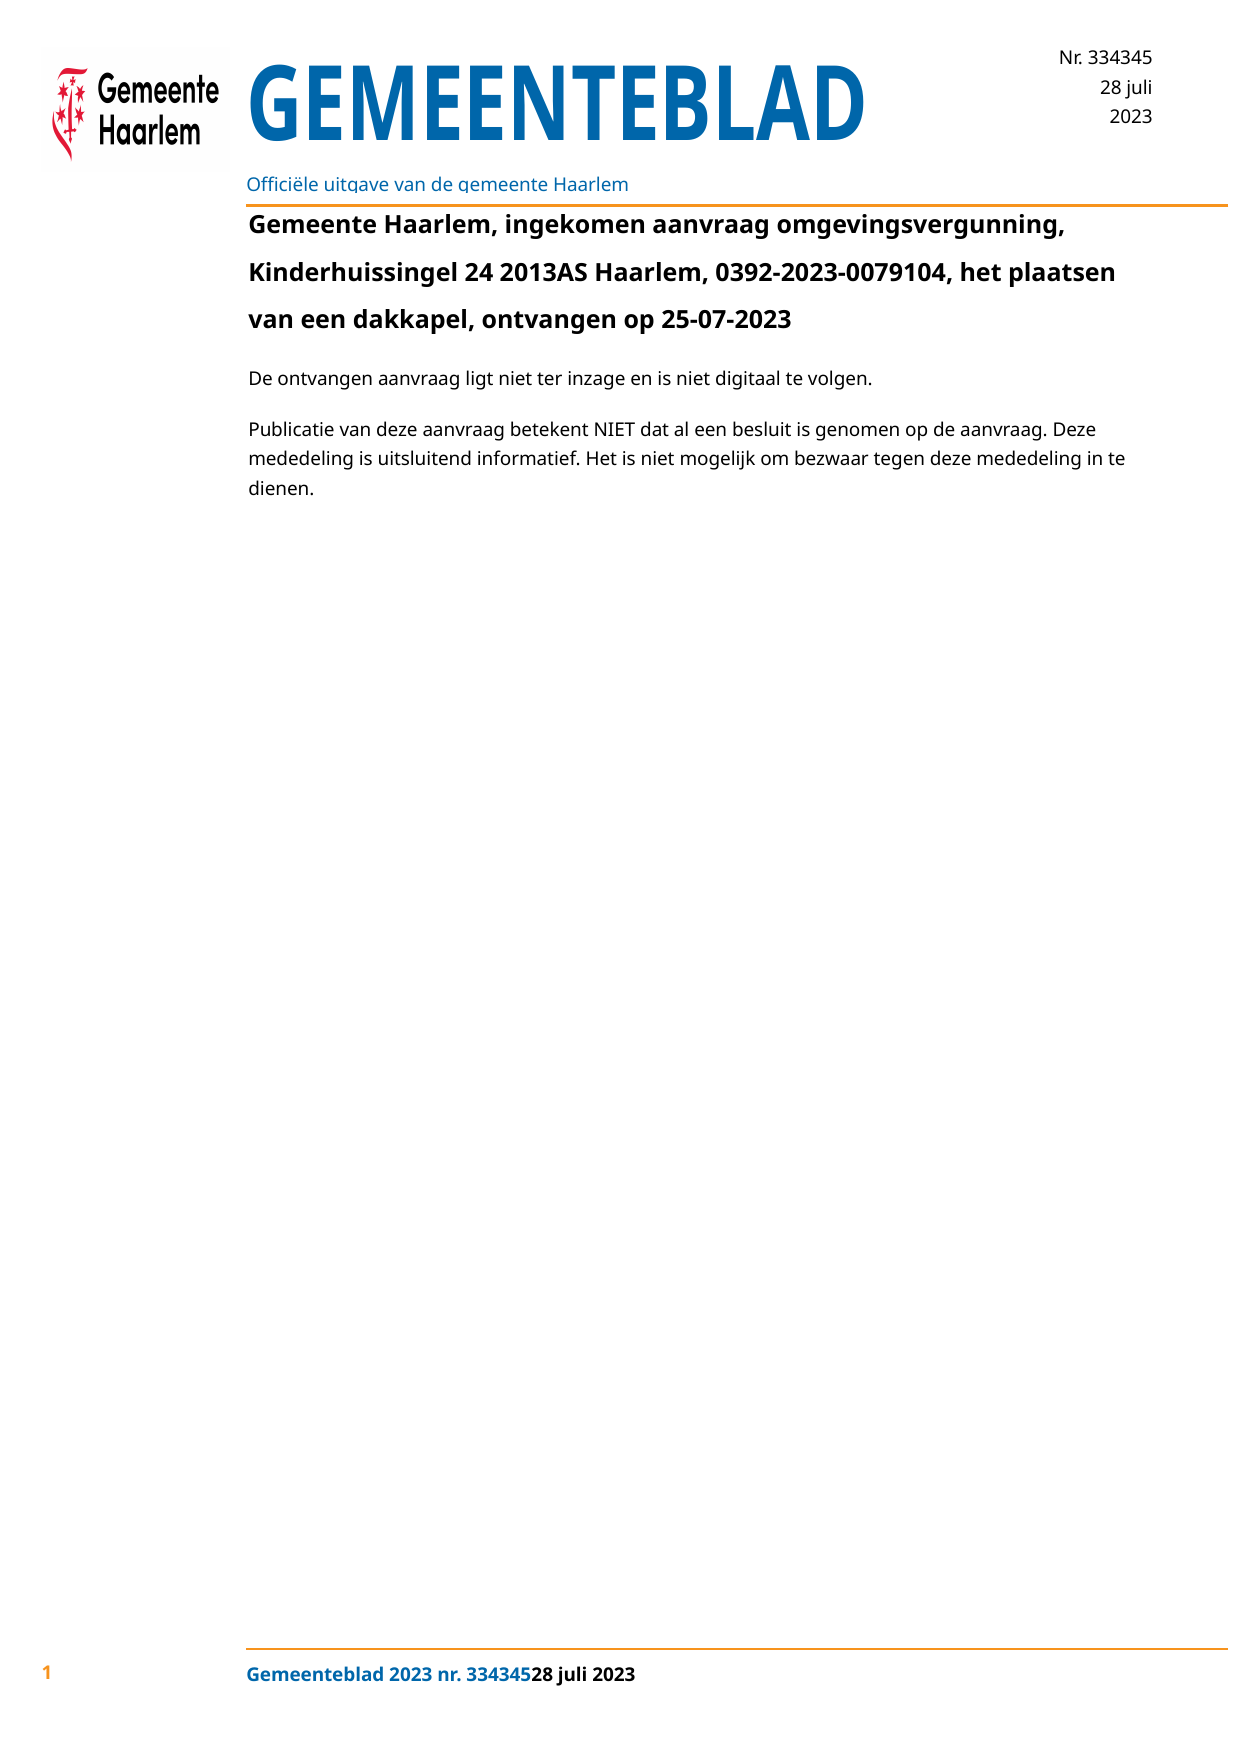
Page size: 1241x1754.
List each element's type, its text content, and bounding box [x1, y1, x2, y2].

text De ontvangen aanvraag ligt niet ter inzage en is niet digitaal te volgen. [248, 366, 1152, 391]
text Publicatie van deze aanvraag betekent NIET dat al een besluit is genomen op de aanvraag. Deze mededeling is uitsluitend informatief. Het is niet mogelijk om bezwaar tegen deze mededeling in te dienen. [248, 416, 1152, 501]
text Gemeente Haarlem, ingekomen aanvraag omgevingsvergunning, Kinderhuissingel 24 2013AS Haarlem, 0392-2023-0079104, het plaatsen van een dakkapel, ontvangen op 25-07-2023 [248, 207, 1152, 336]
picture [41, 47, 231, 172]
